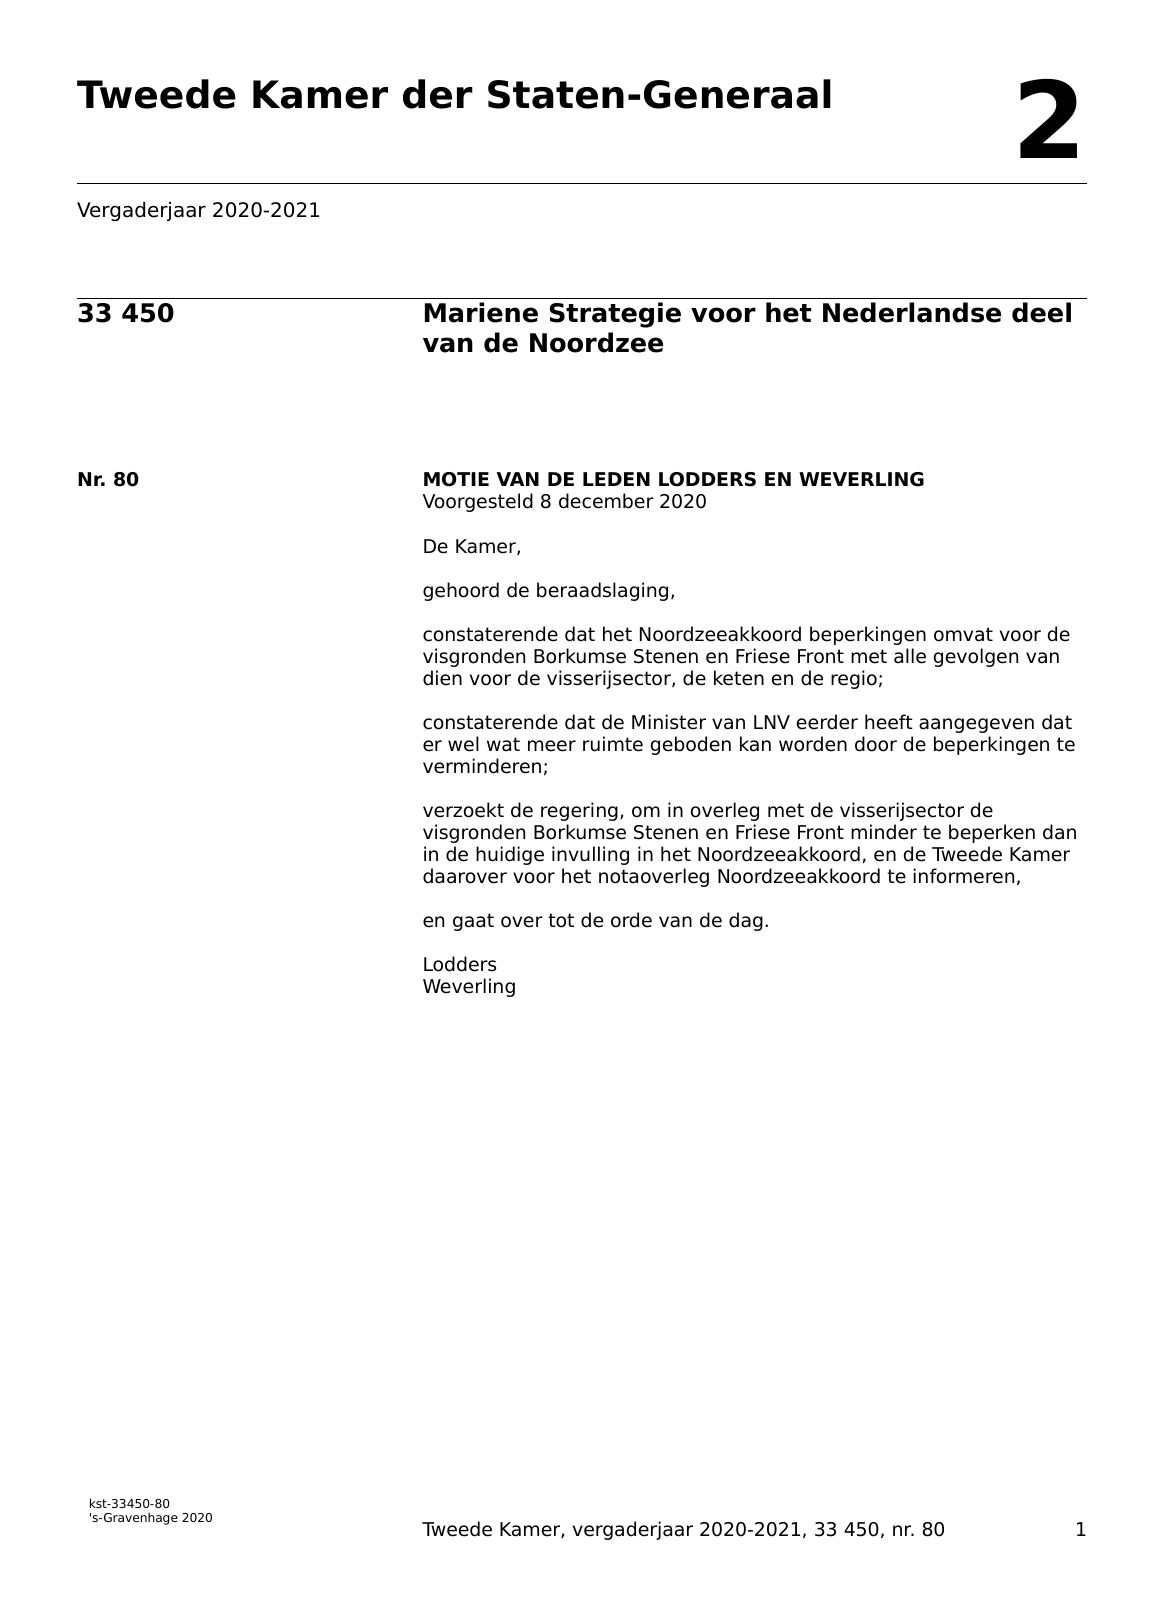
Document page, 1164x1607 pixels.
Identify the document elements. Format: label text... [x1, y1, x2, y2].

text constaterende dat het Noordzeeakkoord beperkingen omvat voor de visgronden Borkumse Stenen en Friese Front met alle gevolgen van dien voor de visserijsector, de keten en de regio; [422, 624, 1087, 690]
subtitle 33 450 Mariene Strategie voor het Nederlandse deel van de Noordzee [77, 299, 1087, 358]
table_header 2 [886, 59, 1087, 183]
text De Kamer, [422, 536, 1087, 557]
text Lodders [422, 954, 1087, 976]
text gehoord de beraadslaging, [422, 580, 1087, 602]
text Weverling [422, 976, 1087, 998]
text 's-Gravenhage 2020 [88, 1511, 323, 1525]
text Voorgesteld 8 december 2020 [422, 491, 1087, 513]
text kst-33450-80 [88, 1497, 323, 1511]
table_header Tweede Kamer der Staten-Generaal [77, 59, 886, 183]
text en gaat over tot de orde van de dag. [422, 910, 1087, 932]
table_cell Vergaderjaar 2020-2021 [77, 184, 1087, 298]
text constaterende dat de Minister van LNV eerder heeft aangegeven dat er wel wat meer ruimte geboden kan worden door de beperkingen te verminderen; [422, 712, 1087, 778]
subtitle Nr. 80 MOTIE VAN DE LEDEN LODDERS EN WEVERLING [77, 469, 1087, 491]
text verzoekt de regering, om in overleg met de visserijsector de visgronden Borkumse Stenen en Friese Front minder te beperken dan in de huidige invulling in het Noordzeeakkoord, en de Tweede Kamer daarover voor het notaoverleg Noordzeeakkoord te informeren, [422, 800, 1087, 888]
